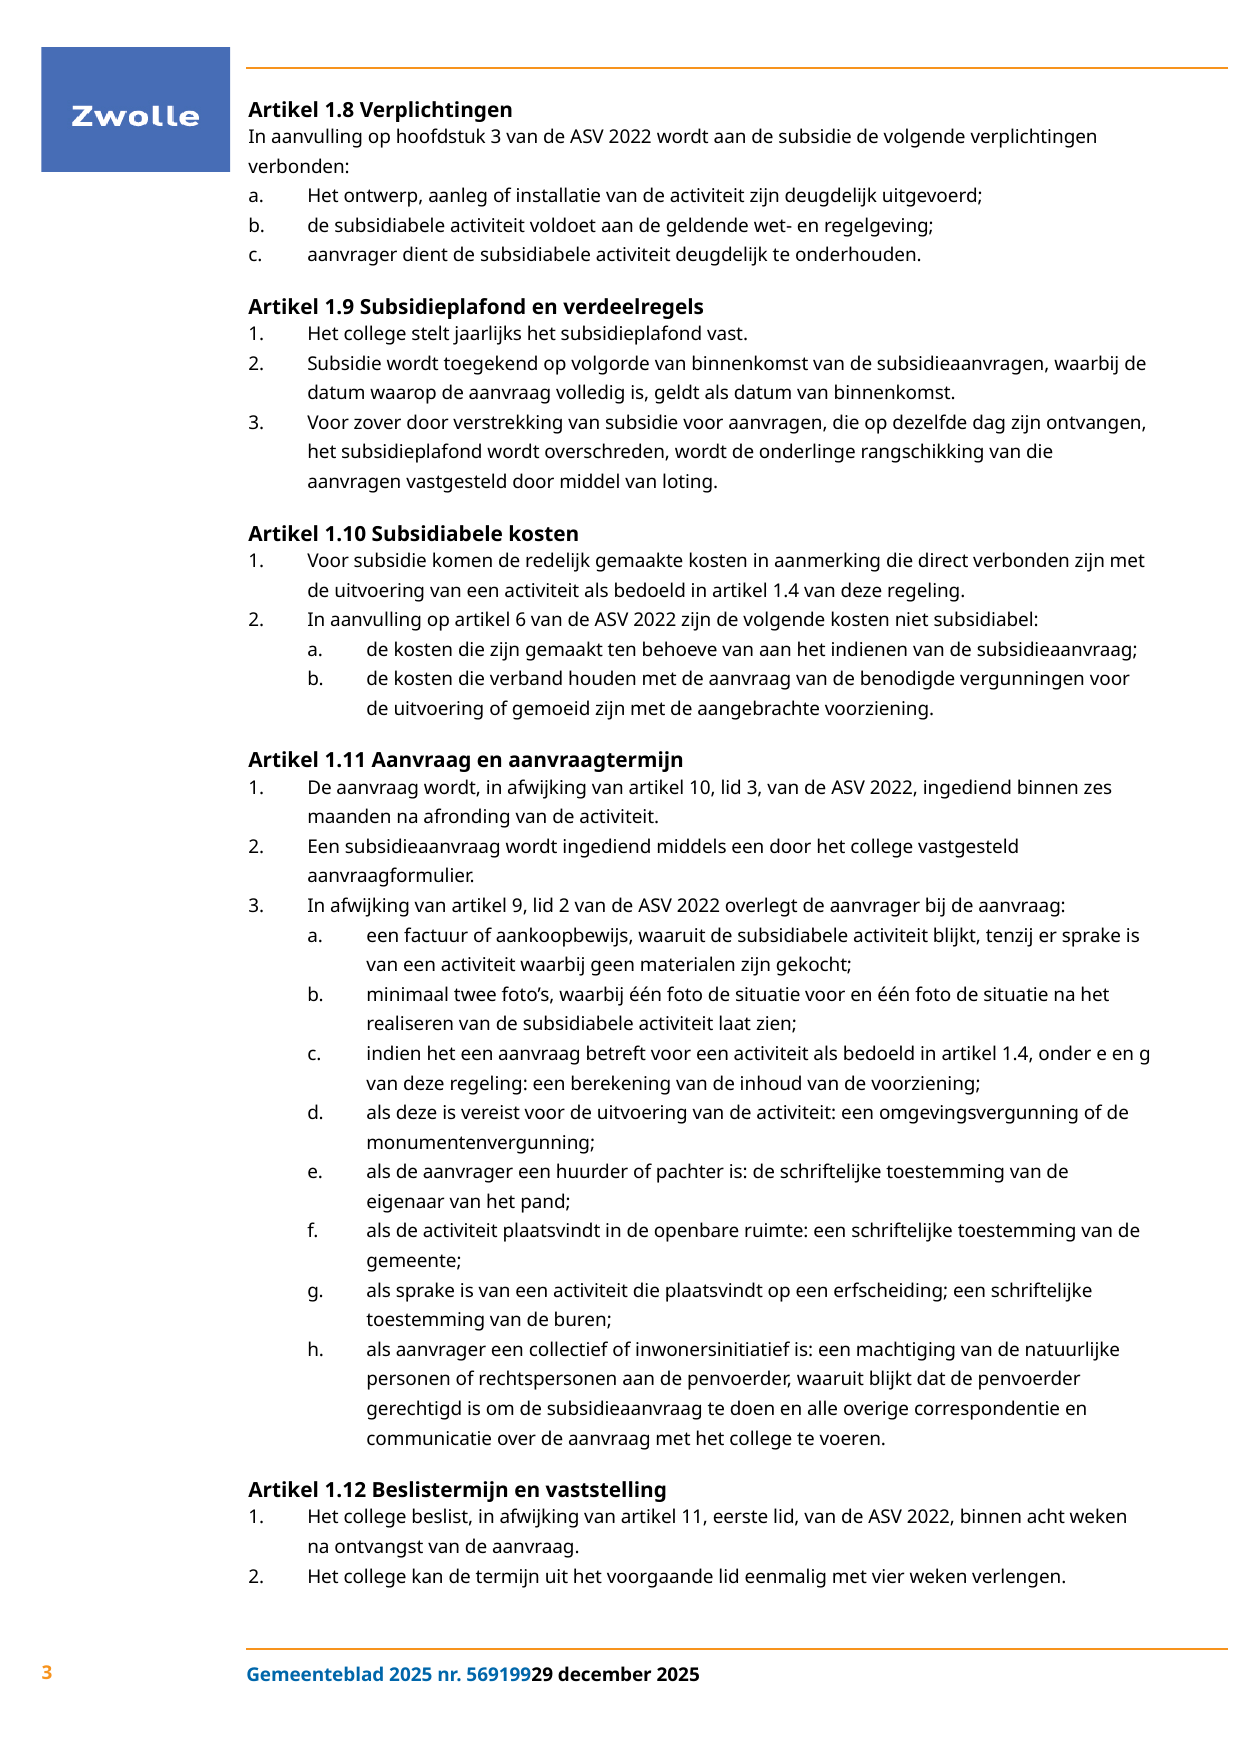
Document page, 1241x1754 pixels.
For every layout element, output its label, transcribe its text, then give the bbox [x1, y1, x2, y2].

list Het ontwerp, aanleg of installatie van de activiteit zijn deugdelijk uitgevoerd; [248, 182, 1152, 208]
list Een subsidieaanvraag wordt ingediend middels een door het college vastgesteld aanvraagformulier. [248, 833, 1152, 888]
list indien het een aanvraag betreft voor een activiteit als bedoeld in artikel 1.4, onder e en g van deze regeling: een berekening van de inhoud van de voorziening; [307, 1040, 1152, 1096]
text Artikel 1.11 Aanvraag en aanvraagtermijn [248, 746, 1152, 774]
list Het college beslist, in afwijking van artikel 11, eerste lid, van de ASV 2022, binnen acht weken na ontvangst van de aanvraag. [248, 1504, 1152, 1559]
list Het college kan de termijn uit het voorgaande lid eenmalig met vier weken verlengen. [248, 1563, 1152, 1588]
list de kosten die verband houden met de aanvraag van de benodigde vergunningen voor de uitvoering of gemoeid zijn met de aangebrachte voorziening. [307, 666, 1152, 721]
text In aanvulling op hoofdstuk 3 van de ASV 2022 wordt aan de subsidie de volgende verplichtingen verbonden: [248, 123, 1152, 178]
list als deze is vereist voor de uitvoering van de activiteit: een omgevingsvergunning of de monumentenvergunning; [307, 1099, 1152, 1155]
text Artikel 1.9 Subsidieplafond en verdeelregels [248, 292, 1152, 320]
text Artikel 1.12 Beslistermijn en vaststelling [248, 1475, 1152, 1504]
list als sprake is van een activiteit die plaatsvindt op een erfscheiding; een schriftelijke toestemming van de buren; [307, 1277, 1152, 1332]
list als de activiteit plaatsvindt in de openbare ruimte: een schriftelijke toestemming van de gemeente; [307, 1218, 1152, 1273]
list Het college stelt jaarlijks het subsidieplafond vast. [248, 320, 1152, 346]
list als de aanvrager een huurder of pachter is: de schriftelijke toestemming van de eigenaar van het pand; [307, 1158, 1152, 1214]
list de subsidiabele activiteit voldoet aan de geldende wet- en regelgeving; [248, 212, 1152, 238]
list een factuur of aankoopbewijs, waaruit de subsidiabele activiteit blijkt, tenzij er sprake is van een activiteit waarbij geen materialen zijn gekocht; [307, 922, 1152, 977]
list In aanvulling op artikel 6 van de ASV 2022 zijn de volgende kosten niet subsidiabel: [248, 606, 1152, 632]
list Subsidie wordt toegekend op volgorde van binnenkomst van de subsidieaanvragen, waarbij de datum waarop de aanvraag volledig is, geldt als datum van binnenkomst. [248, 350, 1152, 405]
text Artikel 1.10 Subsidiabele kosten [248, 519, 1152, 547]
list de kosten die zijn gemaakt ten behoeve van aan het indienen van de subsidieaanvraag; [307, 636, 1152, 662]
list De aanvraag wordt, in afwijking van artikel 10, lid 3, van de ASV 2022, ingediend binnen zes maanden na afronding van de activiteit. [248, 774, 1152, 829]
list In afwijking van artikel 9, lid 2 van de ASV 2022 overlegt de aanvrager bij de aanvraag: [248, 892, 1152, 918]
list Voor subsidie komen de redelijk gemaakte kosten in aanmerking die direct verbonden zijn met de uitvoering van een activiteit als bedoeld in artikel 1.4 van deze regeling. [248, 547, 1152, 602]
list als aanvrager een collectief of inwonersinitiatief is: een machtiging van de natuurlijke personen of rechtspersonen aan de penvoerder, waaruit blijkt dat de penvoerder gerechtigd is om de subsidieaanvraag te doen en alle overige correspondentie en communicatie over de aanvraag met het college te voeren. [307, 1336, 1152, 1451]
picture [41, 47, 231, 172]
list Voor zover door verstrekking van subsidie voor aanvragen, die op dezelfde dag zijn ontvangen, het subsidieplafond wordt overschreden, wordt de onderlinge rangschikking van die aanvragen vastgesteld door middel van loting. [248, 409, 1152, 494]
list aanvrager dient de subsidiabele activiteit deugdelijk te onderhouden. [248, 242, 1152, 267]
text Artikel 1.8 Verplichtingen [248, 95, 1152, 123]
list minimaal twee foto’s, waarbij één foto de situatie voor en één foto de situatie na het realiseren van de subsidiabele activiteit laat zien; [307, 981, 1152, 1036]
